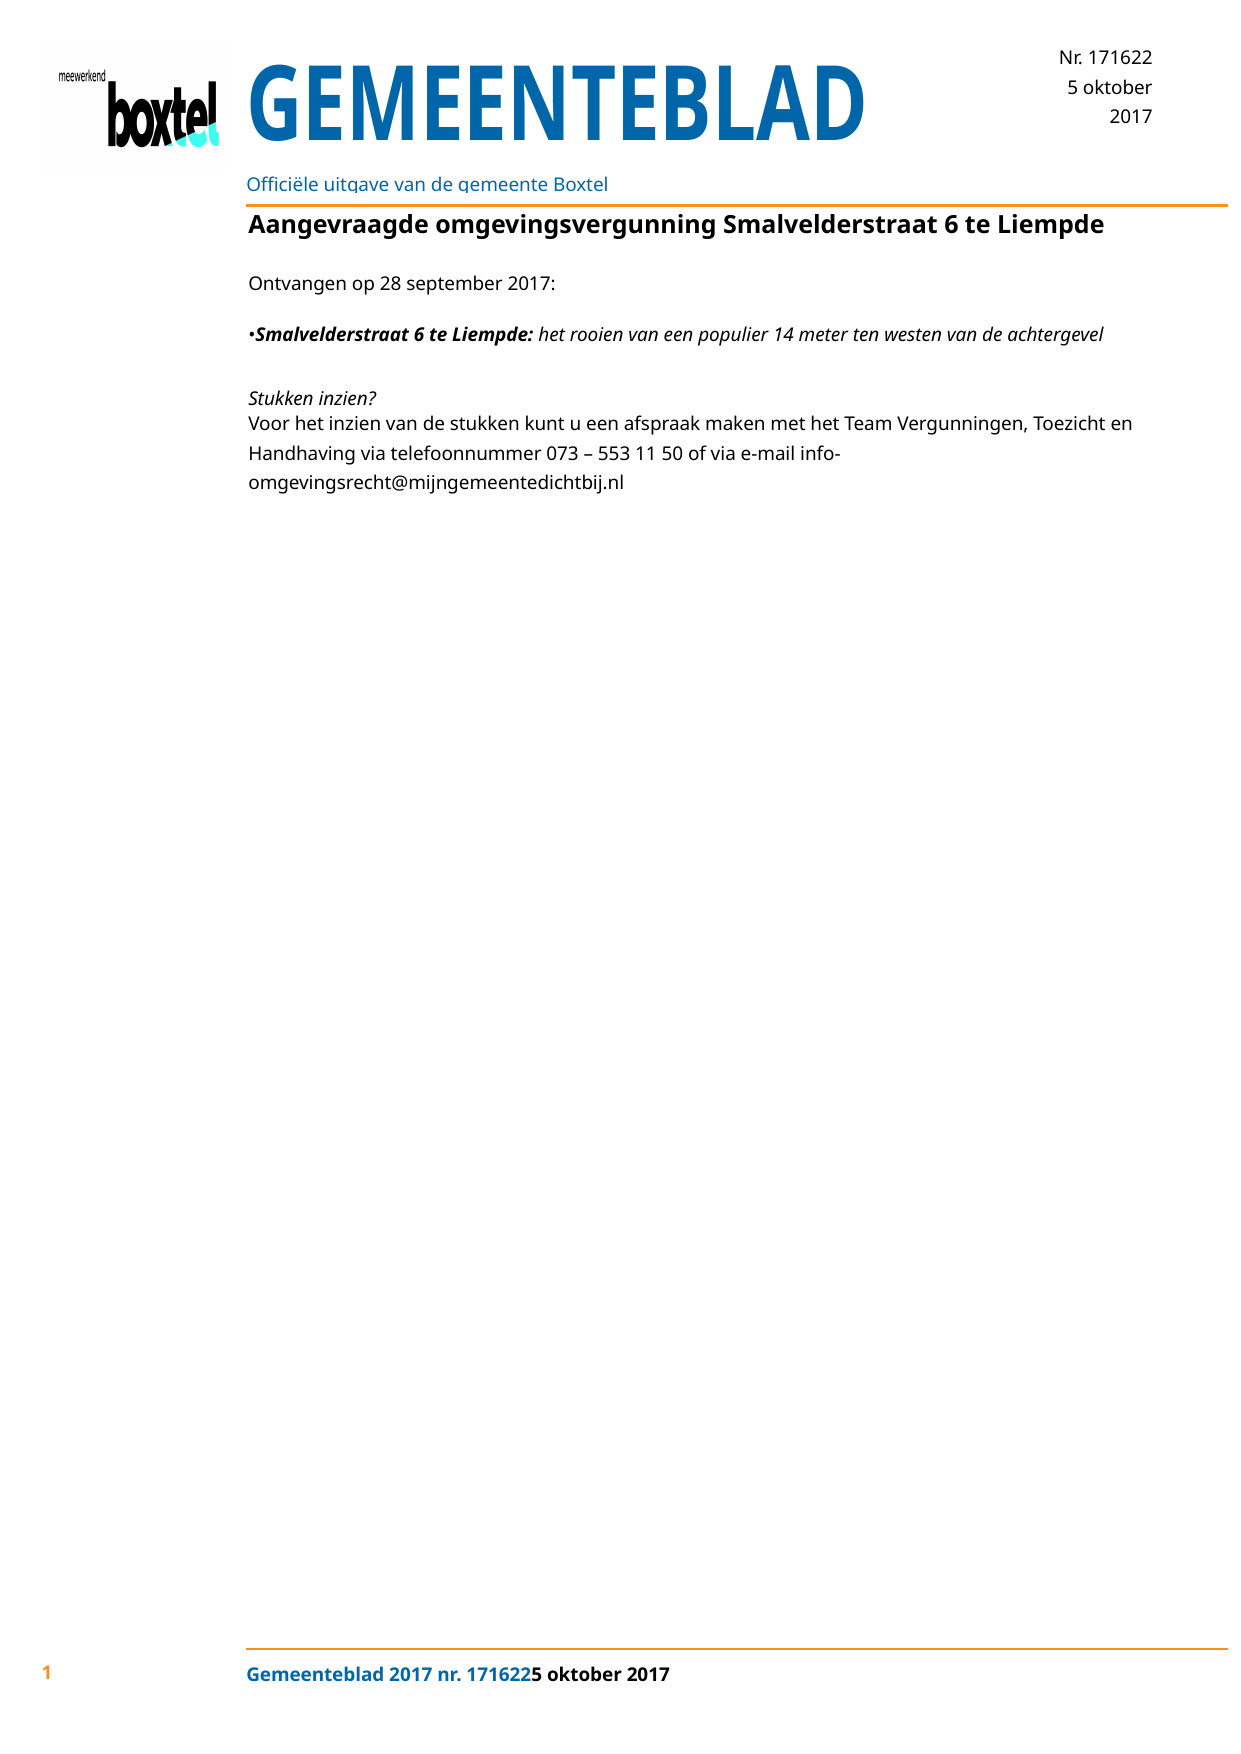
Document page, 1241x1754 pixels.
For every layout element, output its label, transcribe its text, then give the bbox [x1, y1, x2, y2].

picture [41, 47, 231, 172]
text Stukken inzien? [248, 385, 1152, 410]
text Voor het inzien van de stukken kunt u een afspraak maken met het Team Vergunningen, Toezicht en Handhaving via telefoonnummer 073 – 553 11 50 of via e-mail info-omgevingsrecht@mijngemeentedichtbij.nl [248, 410, 1152, 495]
text Aangevraagde omgevingsvergunning Smalvelderstraat 6 te Liempde [248, 207, 1152, 241]
text Ontvangen op 28 september 2017: [248, 270, 1152, 296]
text •Smalvelderstraat 6 te Liempde: het rooien van een populier 14 meter ten westen van de achtergevel [248, 321, 1152, 346]
